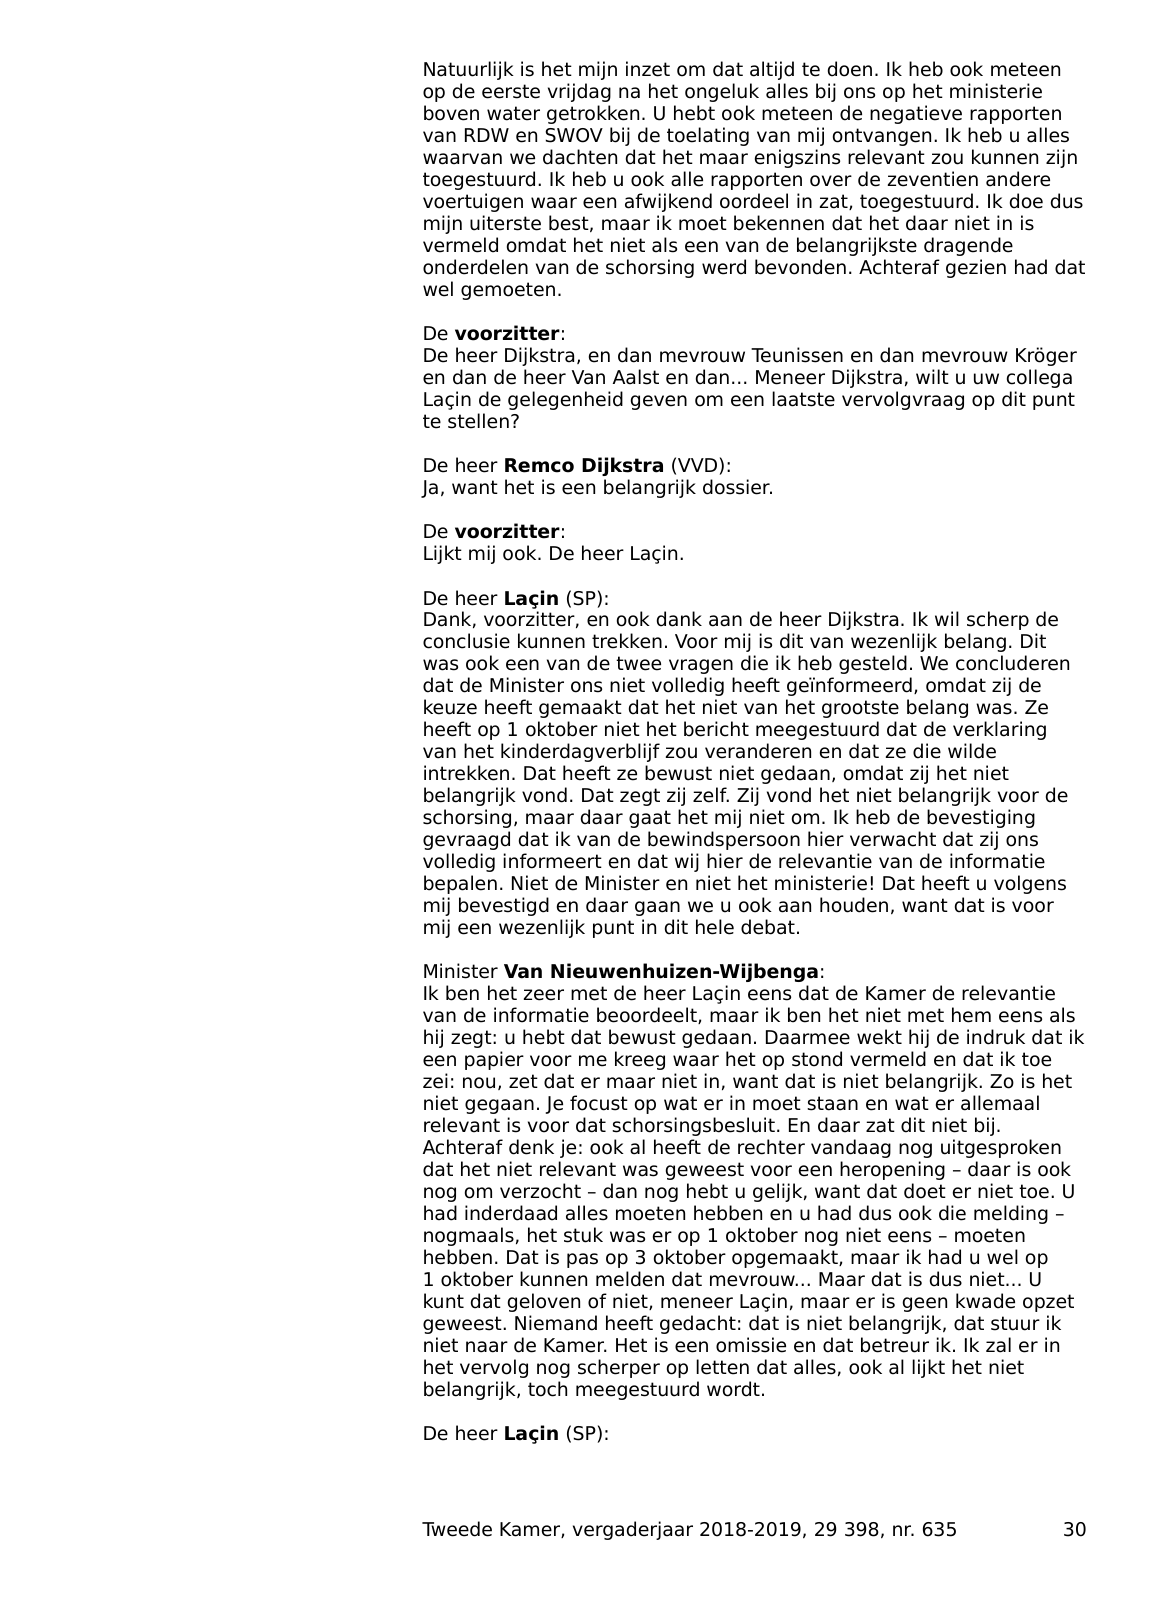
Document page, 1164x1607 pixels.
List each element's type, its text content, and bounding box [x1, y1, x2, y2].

text Ik ben het zeer met de heer Laçin eens dat de Kamer de relevantie van de informatie beoordeelt, maar ik ben het niet met hem eens als hij zegt: u hebt dat bewust gedaan. Daarmee wekt hij de indruk dat ik een papier voor me kreeg waar het op stond vermeld en dat ik toe zei: nou, zet dat er maar niet in, want dat is niet belangrijk. Zo is het niet gegaan. Je focust op wat er in moet staan en wat er allemaal relevant is voor dat schorsingsbesluit. En daar zat dit niet bij. Achteraf denk je: ook al heeft de rechter vandaag nog uitgesproken dat het niet relevant was geweest voor een heropening – daar is ook nog om verzocht – dan nog hebt u gelijk, want dat doet er niet toe. U had inderdaad alles moeten hebben en u had dus ook die melding – nogmaals, het stuk was er op 1 oktober nog niet eens – moeten hebben. Dat is pas op 3 oktober opgemaakt, maar ik had u wel op 1 oktober kunnen melden dat mevrouw... Maar dat is dus niet... U kunt dat geloven of niet, meneer Laçin, maar er is geen kwade opzet geweest. Niemand heeft gedacht: dat is niet belangrijk, dat stuur ik niet naar de Kamer. Het is een omissie en dat betreur ik. Ik zal er in het vervolg nog scherper op letten dat alles, ook al lijkt het niet belangrijk, toch meegestuurd wordt. [422, 983, 1087, 1401]
text De voorzitter: [422, 521, 1087, 543]
text De heer Dijkstra, en dan mevrouw Teunissen en dan mevrouw Kröger en dan de heer Van Aalst en dan... Meneer Dijkstra, wilt u uw collega Laçin de gelegenheid geven om een laatste vervolgvraag op dit punt te stellen? [422, 345, 1087, 433]
text De heer Remco Dijkstra (VVD): [422, 455, 1087, 477]
text Minister Van Nieuwenhuizen-Wijbenga: [422, 961, 1087, 983]
text De heer Laçin (SP): [422, 1423, 1087, 1445]
text De voorzitter: [422, 323, 1087, 345]
text Ja, want het is een belangrijk dossier. [422, 477, 1087, 499]
text De heer Laçin (SP): [422, 587, 1087, 609]
text Dank, voorzitter, en ook dank aan de heer Dijkstra. Ik wil scherp de conclusie kunnen trekken. Voor mij is dit van wezenlijk belang. Dit was ook een van de twee vragen die ik heb gesteld. We concluderen dat de Minister ons niet volledig heeft geïnformeerd, omdat zij de keuze heeft gemaakt dat het niet van het grootste belang was. Ze heeft op 1 oktober niet het bericht meegestuurd dat de verklaring van het kinderdagverblijf zou veranderen en dat ze die wilde intrekken. Dat heeft ze bewust niet gedaan, omdat zij het niet belangrijk vond. Dat zegt zij zelf. Zij vond het niet belangrijk voor de schorsing, maar daar gaat het mij niet om. Ik heb de bevestiging gevraagd dat ik van de bewindspersoon hier verwacht dat zij ons volledig informeert en dat wij hier de relevantie van de informatie bepalen. Niet de Minister en niet het ministerie! Dat heeft u volgens mij bevestigd en daar gaan we u ook aan houden, want dat is voor mij een wezenlijk punt in dit hele debat. [422, 609, 1087, 939]
text Natuurlijk is het mijn inzet om dat altijd te doen. Ik heb ook meteen op de eerste vrijdag na het ongeluk alles bij ons op het ministerie boven water getrokken. U hebt ook meteen de negatieve rapporten van RDW en SWOV bij de toelating van mij ontvangen. Ik heb u alles waarvan we dachten dat het maar enigszins relevant zou kunnen zijn toegestuurd. Ik heb u ook alle rapporten over de zeventien andere voertuigen waar een afwijkend oordeel in zat, toegestuurd. Ik doe dus mijn uiterste best, maar ik moet bekennen dat het daar niet in is vermeld omdat het niet als een van de belangrijkste dragende onderdelen van de schorsing werd bevonden. Achteraf gezien had dat wel gemoeten. [422, 59, 1087, 301]
text Lijkt mij ook. De heer Laçin. [422, 543, 1087, 565]
